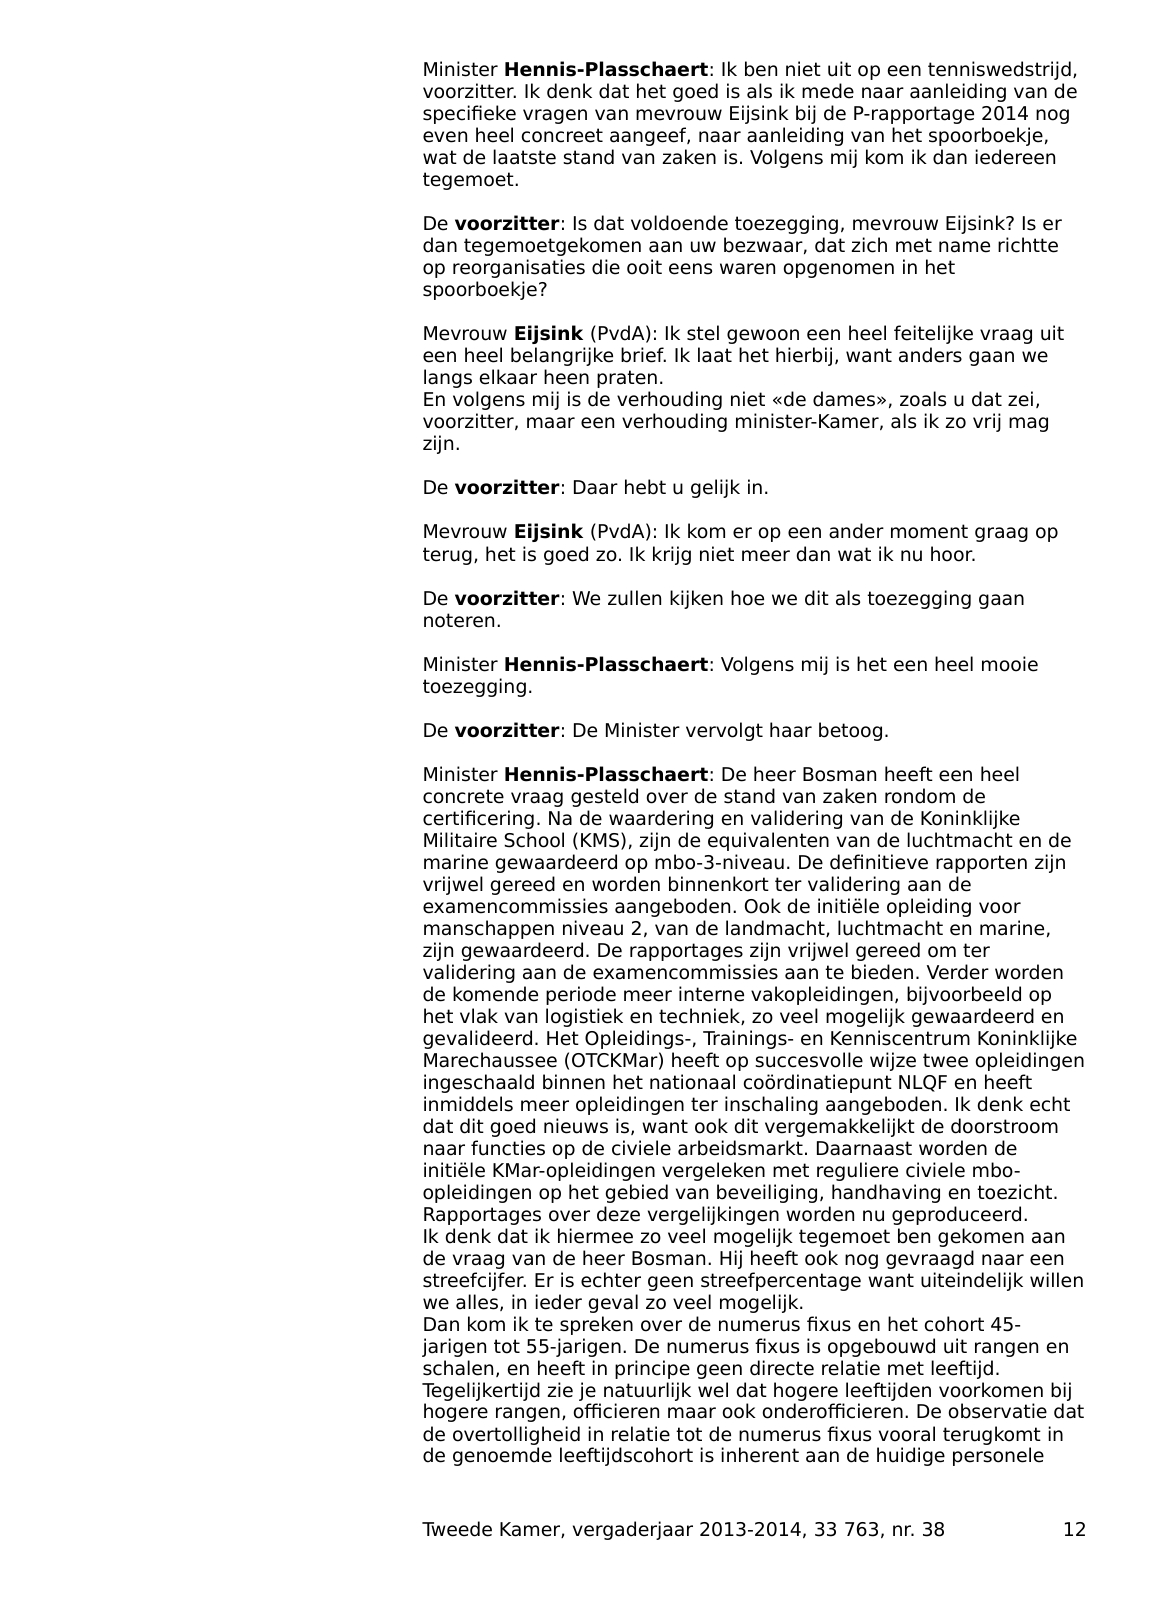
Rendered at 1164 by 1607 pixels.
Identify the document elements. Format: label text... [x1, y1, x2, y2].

text Minister Hennis-Plasschaert: De heer Bosman heeft een heel concrete vraag gesteld over de stand van zaken rondom de certificering. Na de waardering en validering van de Koninklijke Militaire School (KMS), zijn de equivalenten van de luchtmacht en de marine gewaardeerd op mbo-3-niveau. De definitieve rapporten zijn vrijwel gereed en worden binnenkort ter validering aan de examencommissies aangeboden. Ook de initiële opleiding voor manschappen niveau 2, van de landmacht, luchtmacht en marine, zijn gewaardeerd. De rapportages zijn vrijwel gereed om ter validering aan de examencommissies aan te bieden. Verder worden de komende periode meer interne vakopleidingen, bijvoorbeeld op het vlak van logistiek en techniek, zo veel mogelijk gewaardeerd en gevalideerd. Het Opleidings-, Trainings- en Kenniscentrum Koninklijke Marechaussee (OTCKMar) heeft op succesvolle wijze twee opleidingen ingeschaald binnen het nationaal coördinatiepunt NLQF en heeft inmiddels meer opleidingen ter inschaling aangeboden. Ik denk echt dat dit goed nieuws is, want ook dit vergemakkelijkt de doorstroom naar functies op de civiele arbeidsmarkt. Daarnaast worden de initiële KMar-opleidingen vergeleken met reguliere civiele mbo-opleidingen op het gebied van beveiliging, handhaving en toezicht. Rapportages over deze vergelijkingen worden nu geproduceerd. [422, 764, 1087, 1226]
text Mevrouw Eijsink (PvdA): Ik kom er op een ander moment graag op terug, het is goed zo. Ik krijg niet meer dan wat ik nu hoor. [422, 521, 1087, 565]
text En volgens mij is de verhouding niet «de dames», zoals u dat zei, voorzitter, maar een verhouding minister-Kamer, als ik zo vrij mag zijn. [422, 389, 1087, 455]
text De voorzitter: Daar hebt u gelijk in. [422, 477, 1087, 499]
text Dan kom ik te spreken over de numerus fixus en het cohort 45-jarigen tot 55-jarigen. De numerus fixus is opgebouwd uit rangen en schalen, en heeft in principe geen directe relatie met leeftijd. Tegelijkertijd zie je natuurlijk wel dat hogere leeftijden voorkomen bij hogere rangen, officieren maar ook onderofficieren. De observatie dat de overtolligheid in relatie tot de numerus fixus vooral terugkomt in de genoemde leeftijdscohort is inherent aan de huidige personele [422, 1313, 1087, 1467]
text De voorzitter: De Minister vervolgt haar betoog. [422, 720, 1087, 742]
text Ik denk dat ik hiermee zo veel mogelijk tegemoet ben gekomen aan de vraag van de heer Bosman. Hij heeft ook nog gevraagd naar een streefcijfer. Er is echter geen streefpercentage want uiteindelijk willen we alles, in ieder geval zo veel mogelijk. [422, 1226, 1087, 1313]
text Minister Hennis-Plasschaert: Ik ben niet uit op een tenniswedstrijd, voorzitter. Ik denk dat het goed is als ik mede naar aanleiding van de specifieke vragen van mevrouw Eijsink bij de P-rapportage 2014 nog even heel concreet aangeef, naar aanleiding van het spoorboekje, wat de laatste stand van zaken is. Volgens mij kom ik dan iedereen tegemoet. [422, 59, 1087, 191]
text Mevrouw Eijsink (PvdA): Ik stel gewoon een heel feitelijke vraag uit een heel belangrijke brief. Ik laat het hierbij, want anders gaan we langs elkaar heen praten. [422, 323, 1087, 389]
text De voorzitter: We zullen kijken hoe we dit als toezegging gaan noteren. [422, 588, 1087, 632]
text Minister Hennis-Plasschaert: Volgens mij is het een heel mooie toezegging. [422, 654, 1087, 698]
text De voorzitter: Is dat voldoende toezegging, mevrouw Eijsink? Is er dan tegemoetgekomen aan uw bezwaar, dat zich met name richtte op reorganisaties die ooit eens waren opgenomen in het spoorboekje? [422, 213, 1087, 301]
